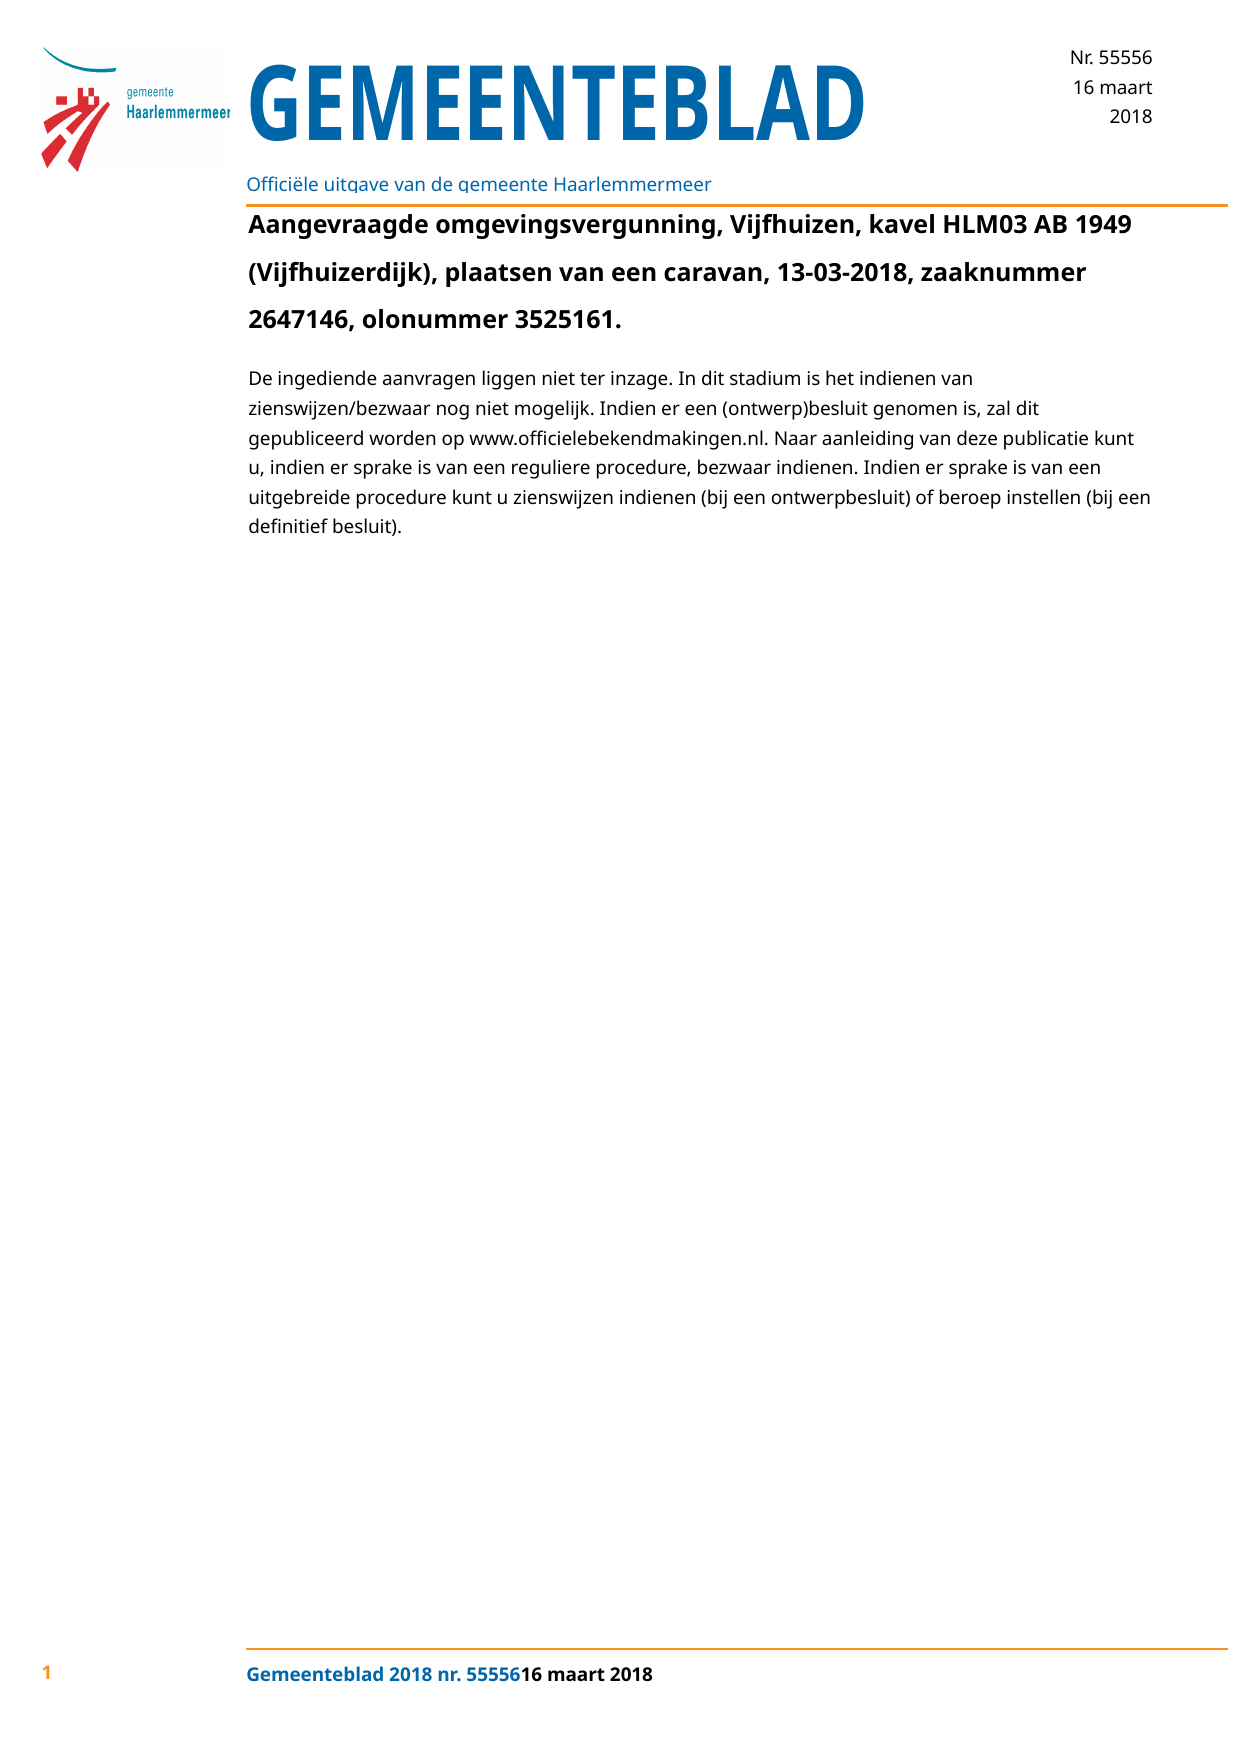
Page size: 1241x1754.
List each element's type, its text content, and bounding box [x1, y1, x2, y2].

picture [41, 47, 231, 172]
text De ingediende aanvragen liggen niet ter inzage. In dit stadium is het indienen van zienswijzen/bezwaar nog niet mogelijk. Indien er een (ontwerp)besluit genomen is, zal dit gepubliceerd worden op www.officielebekendmakingen.nl. Naar aanleiding van deze publicatie kunt u, indien er sprake is van een reguliere procedure, bezwaar indienen. Indien er sprake is van een uitgebreide procedure kunt u zienswijzen indienen (bij een ontwerpbesluit) of beroep instellen (bij een definitief besluit). [248, 366, 1152, 539]
text Aangevraagde omgevingsvergunning, Vijfhuizen, kavel HLM03 AB 1949 (Vijfhuizerdijk), plaatsen van een caravan, 13-03-2018, zaaknummer 2647146, olonummer 3525161. [248, 207, 1152, 336]
